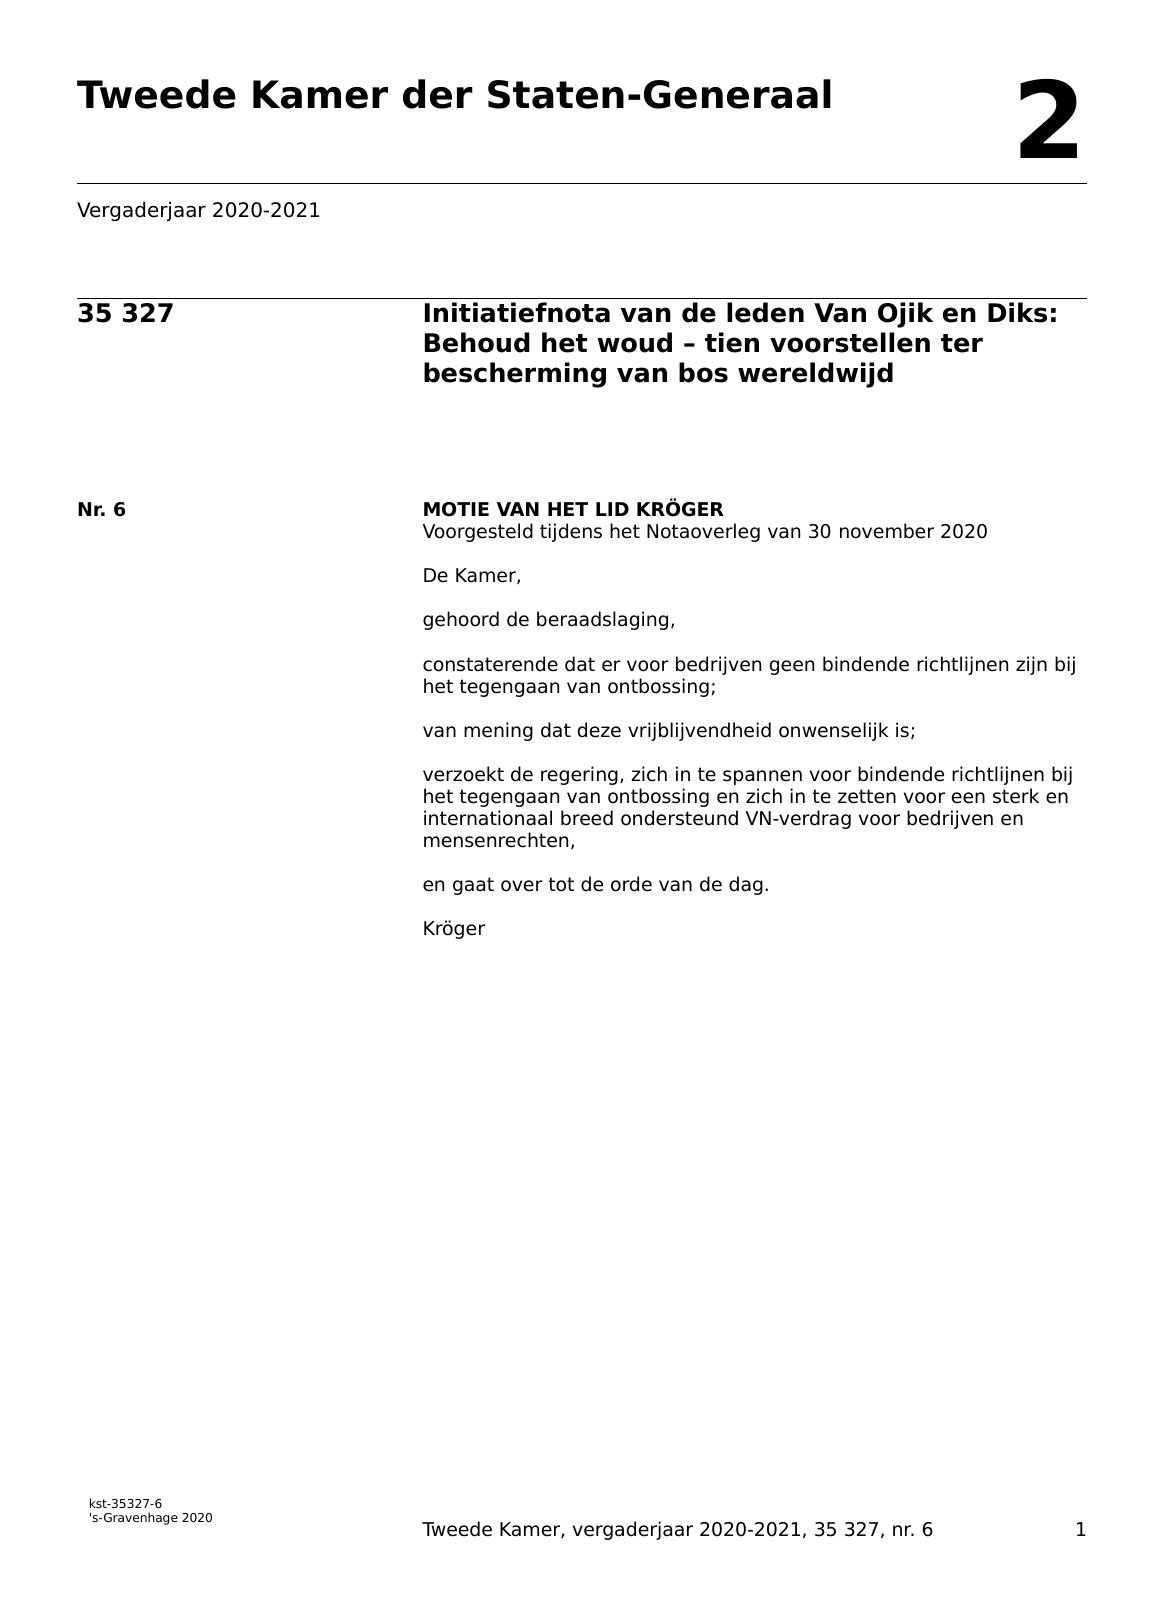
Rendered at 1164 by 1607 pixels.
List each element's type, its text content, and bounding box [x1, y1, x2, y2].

text De Kamer, [422, 565, 1087, 587]
text 's-Gravenhage 2020 [88, 1511, 323, 1525]
text en gaat over tot de orde van de dag. [422, 874, 1087, 896]
text constaterende dat er voor bedrijven geen bindende richtlijnen zijn bij het tegengaan van ontbossing; [422, 653, 1087, 697]
table_header 2 [886, 59, 1087, 183]
text Kröger [422, 918, 1087, 940]
subtitle 35 327 Initiatiefnota van de leden Van Ojik en Diks: Behoud het woud – tien voorstellen ter bescherming van bos wereldwijd [77, 299, 1087, 388]
subtitle Nr. 6 MOTIE VAN HET LID KRÖGER [77, 499, 1087, 521]
text van mening dat deze vrijblijvendheid onwenselijk is; [422, 720, 1087, 742]
text kst-35327-6 [88, 1497, 323, 1511]
text gehoord de beraadslaging, [422, 609, 1087, 631]
text verzoekt de regering, zich in te spannen voor bindende richtlijnen bij het tegengaan van ontbossing en zich in te zetten voor een sterk en internationaal breed ondersteund VN-verdrag voor bedrijven en mensenrechten, [422, 764, 1087, 852]
text Voorgesteld tijdens het Notaoverleg van 30 november 2020 [422, 521, 1087, 543]
table_cell Vergaderjaar 2020-2021 [77, 184, 1087, 298]
table_header Tweede Kamer der Staten-Generaal [77, 59, 886, 183]
